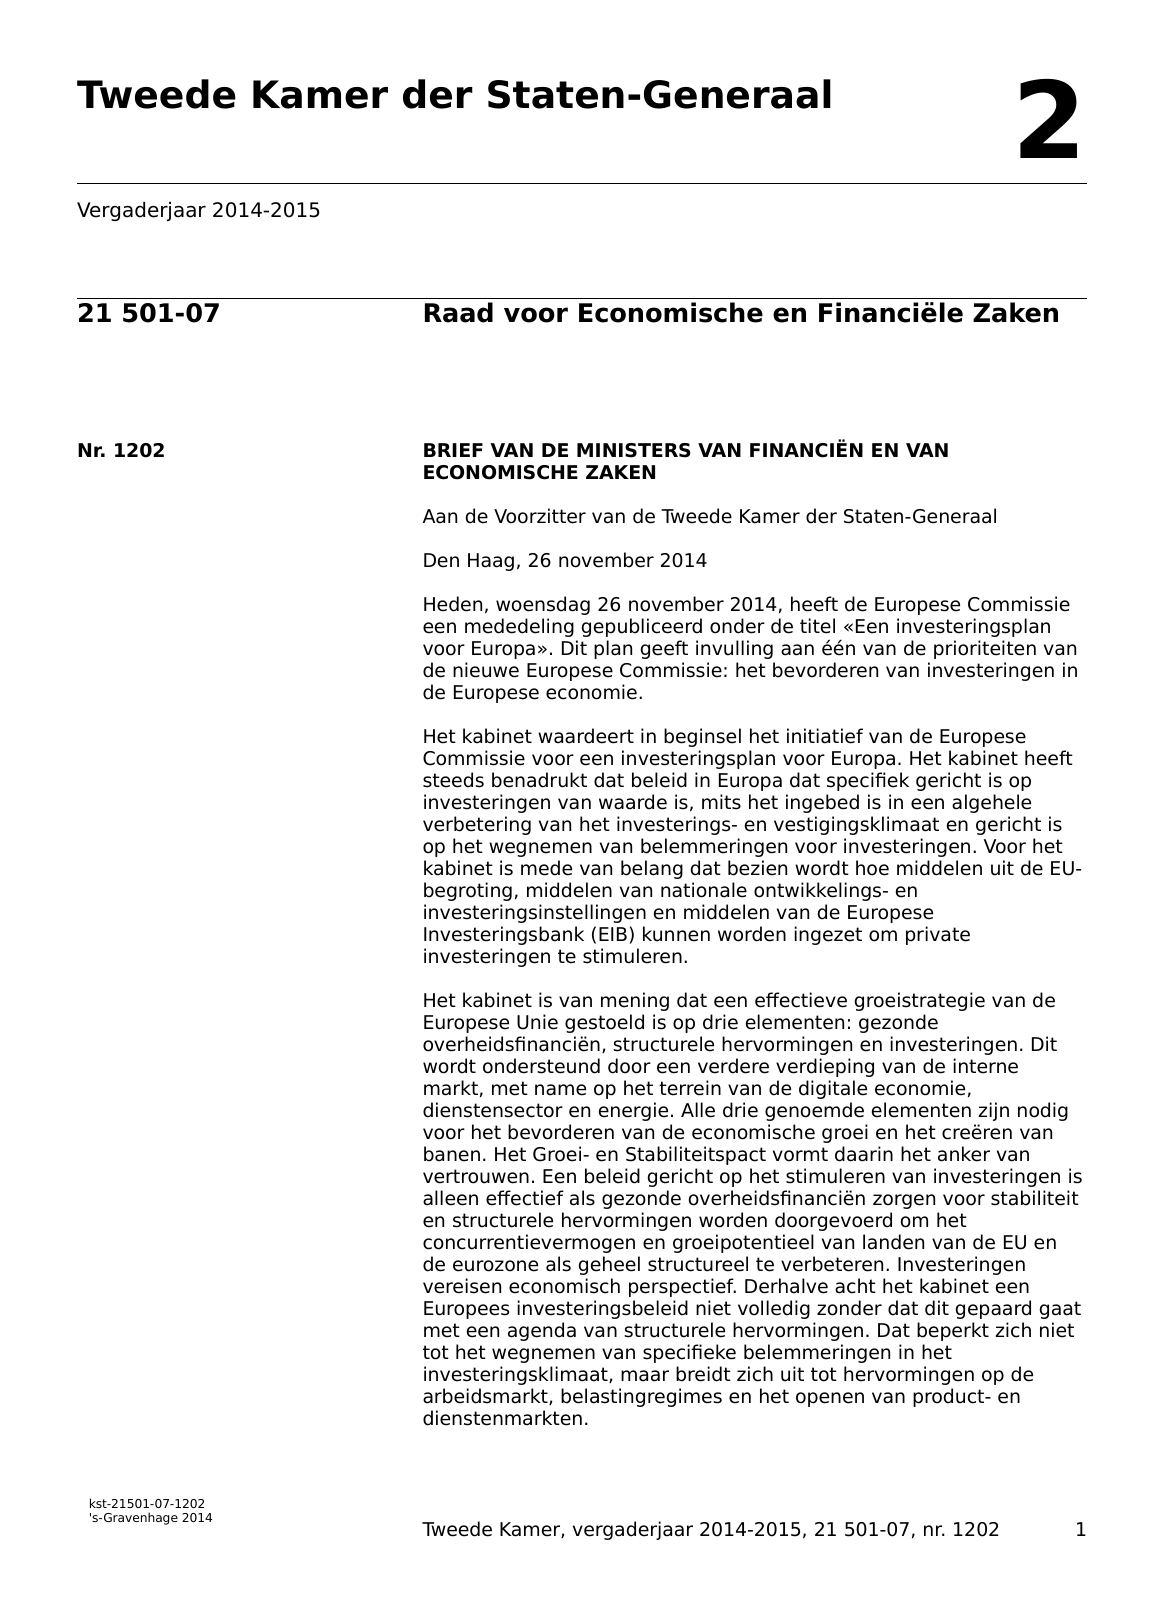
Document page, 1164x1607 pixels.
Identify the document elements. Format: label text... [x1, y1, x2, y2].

text kst-21501-07-1202 [88, 1497, 323, 1511]
table_cell Vergaderjaar 2014-2015 [77, 184, 1087, 298]
table_header 2 [886, 59, 1087, 183]
text Het kabinet waardeert in beginsel het initiatief van de Europese Commissie voor een investeringsplan voor Europa. Het kabinet heeft steeds benadrukt dat beleid in Europa dat specifiek gericht is op investeringen van waarde is, mits het ingebed is in een algehele verbetering van het investerings- en vestigingsklimaat en gericht is op het wegnemen van belemmeringen voor investeringen. Voor het kabinet is mede van belang dat bezien wordt hoe middelen uit de EU-begroting, middelen van nationale ontwikkelings- en investeringsinstellingen en middelen van de Europese Investeringsbank (EIB) kunnen worden ingezet om private investeringen te stimuleren. [422, 726, 1087, 968]
text Den Haag, 26 november 2014 [422, 550, 1087, 572]
subtitle Nr. 1202 BRIEF VAN DE MINISTERS VAN FINANCIËN EN VAN ECONOMISCHE ZAKEN [77, 440, 1087, 484]
text 's-Gravenhage 2014 [88, 1511, 323, 1525]
text Heden, woensdag 26 november 2014, heeft de Europese Commissie een mededeling gepubliceerd onder de titel «Een investeringsplan voor Europa». Dit plan geeft invulling aan één van de prioriteiten van de nieuwe Europese Commissie: het bevorderen van investeringen in de Europese economie. [422, 594, 1087, 704]
text Het kabinet is van mening dat een effectieve groeistrategie van de Europese Unie gestoeld is op drie elementen: gezonde overheidsfinanciën, structurele hervormingen en investeringen. Dit wordt ondersteund door een verdere verdieping van de interne markt, met name op het terrein van de digitale economie, dienstensector en energie. Alle drie genoemde elementen zijn nodig voor het bevorderen van de economische groei en het creëren van banen. Het Groei- en Stabiliteitspact vormt daarin het anker van vertrouwen. Een beleid gericht op het stimuleren van investeringen is alleen effectief als gezonde overheidsfinanciën zorgen voor stabiliteit en structurele hervormingen worden doorgevoerd om het concurrentievermogen en groeipotentieel van landen van de EU en de eurozone als geheel structureel te verbeteren. Investeringen vereisen economisch perspectief. Derhalve acht het kabinet een Europees investeringsbeleid niet volledig zonder dat dit gepaard gaat met een agenda van structurele hervormingen. Dat beperkt zich niet tot het wegnemen van specifieke belemmeringen in het investeringsklimaat, maar breidt zich uit tot hervormingen op de arbeidsmarkt, belastingregimes en het openen van product- en dienstenmarkten. [422, 990, 1087, 1430]
text Aan de Voorzitter van de Tweede Kamer der Staten-Generaal [422, 506, 1087, 528]
table_header Tweede Kamer der Staten-Generaal [77, 59, 886, 183]
subtitle 21 501-07 Raad voor Economische en Financiële Zaken [77, 299, 1087, 329]
